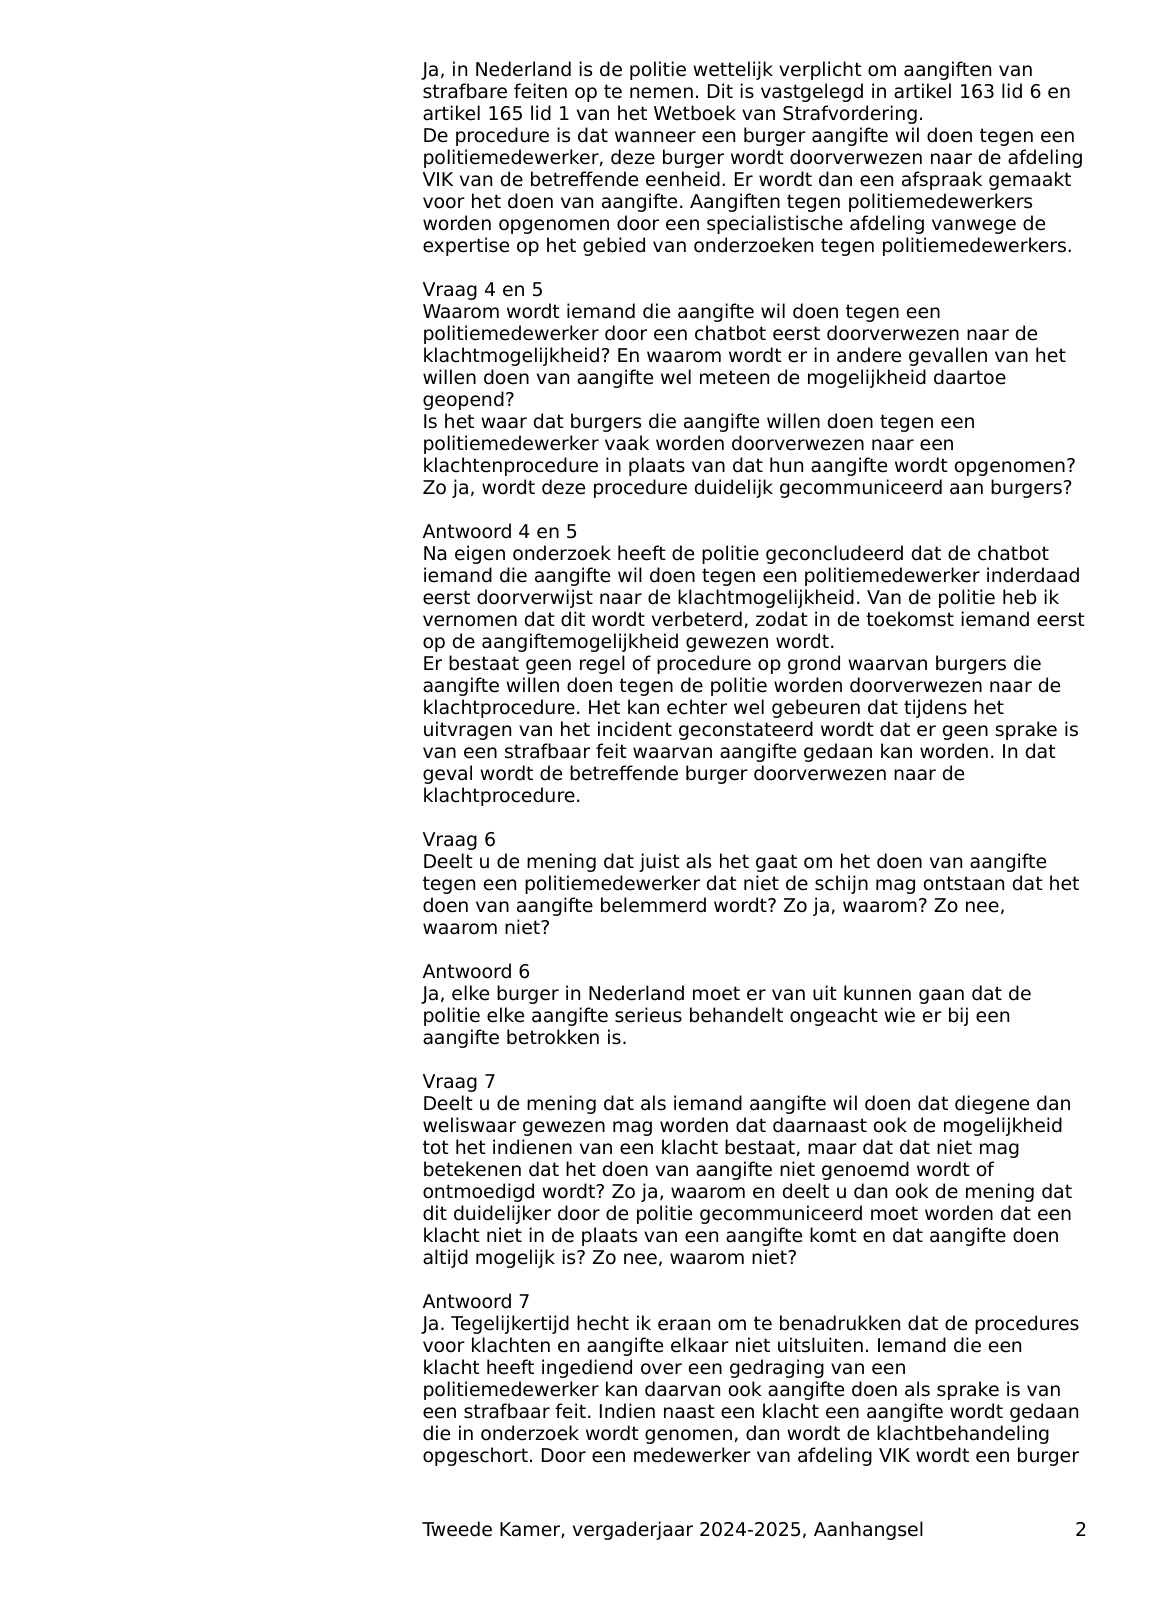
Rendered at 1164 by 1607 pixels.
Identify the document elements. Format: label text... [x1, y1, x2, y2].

text De procedure is dat wanneer een burger aangifte wil doen tegen een politiemedewerker, deze burger wordt doorverwezen naar de afdeling VIK van de betreffende eenheid. Er wordt dan een afspraak gemaakt voor het doen van aangifte. Aangiften tegen politiemedewerkers worden opgenomen door een specialistische afdeling vanwege de expertise op het gebied van onderzoeken tegen politiemedewerkers. [422, 125, 1087, 257]
text Antwoord 7 [422, 1291, 1087, 1313]
text Deelt u de mening dat als iemand aangifte wil doen dat diegene dan weliswaar gewezen mag worden dat daarnaast ook de mogelijkheid tot het indienen van een klacht bestaat, maar dat dat niet mag betekenen dat het doen van aangifte niet genoemd wordt of ontmoedigd wordt? Zo ja, waarom en deelt u dan ook de mening dat dit duidelijker door de politie gecommuniceerd moet worden dat een klacht niet in de plaats van een aangifte komt en dat aangifte doen altijd mogelijk is? Zo nee, waarom niet? [422, 1093, 1087, 1269]
text Antwoord 6 [422, 961, 1087, 983]
text Na eigen onderzoek heeft de politie geconcludeerd dat de chatbot iemand die aangifte wil doen tegen een politiemedewerker inderdaad eerst doorverwijst naar de klachtmogelijkheid. Van de politie heb ik vernomen dat dit wordt verbeterd, zodat in de toekomst iemand eerst op de aangiftemogelijkheid gewezen wordt. [422, 543, 1087, 653]
text Vraag 4 en 5 [422, 279, 1087, 301]
text Ja, elke burger in Nederland moet er van uit kunnen gaan dat de politie elke aangifte serieus behandelt ongeacht wie er bij een aangifte betrokken is. [422, 983, 1087, 1049]
text Is het waar dat burgers die aangifte willen doen tegen een politiemedewerker vaak worden doorverwezen naar een klachtenprocedure in plaats van dat hun aangifte wordt opgenomen? Zo ja, wordt deze procedure duidelijk gecommuniceerd aan burgers? [422, 411, 1087, 499]
text Ja, in Nederland is de politie wettelijk verplicht om aangiften van strafbare feiten op te nemen. Dit is vastgelegd in artikel 163 lid 6 en artikel 165 lid 1 van het Wetboek van Strafvordering. [422, 59, 1087, 125]
text Ja. Tegelijkertijd hecht ik eraan om te benadrukken dat de procedures voor klachten en aangifte elkaar niet uitsluiten. Iemand die een klacht heeft ingediend over een gedraging van een politiemedewerker kan daarvan ook aangifte doen als sprake is van een strafbaar feit. Indien naast een klacht een aangifte wordt gedaan die in onderzoek wordt genomen, dan wordt de klachtbehandeling opgeschort. Door een medewerker van afdeling VIK wordt een burger [422, 1313, 1087, 1467]
text Vraag 7 [422, 1071, 1087, 1093]
text Deelt u de mening dat juist als het gaat om het doen van aangifte tegen een politiemedewerker dat niet de schijn mag ontstaan dat het doen van aangifte belemmerd wordt? Zo ja, waarom? Zo nee, waarom niet? [422, 851, 1087, 939]
text Waarom wordt iemand die aangifte wil doen tegen een politiemedewerker door een chatbot eerst doorverwezen naar de klachtmogelijkheid? En waarom wordt er in andere gevallen van het willen doen van aangifte wel meteen de mogelijkheid daartoe geopend? [422, 301, 1087, 411]
text Er bestaat geen regel of procedure op grond waarvan burgers die aangifte willen doen tegen de politie worden doorverwezen naar de klachtprocedure. Het kan echter wel gebeuren dat tijdens het uitvragen van het incident geconstateerd wordt dat er geen sprake is van een strafbaar feit waarvan aangifte gedaan kan worden. In dat geval wordt de betreffende burger doorverwezen naar de klachtprocedure. [422, 653, 1087, 807]
text Antwoord 4 en 5 [422, 521, 1087, 543]
text Vraag 6 [422, 829, 1087, 851]
